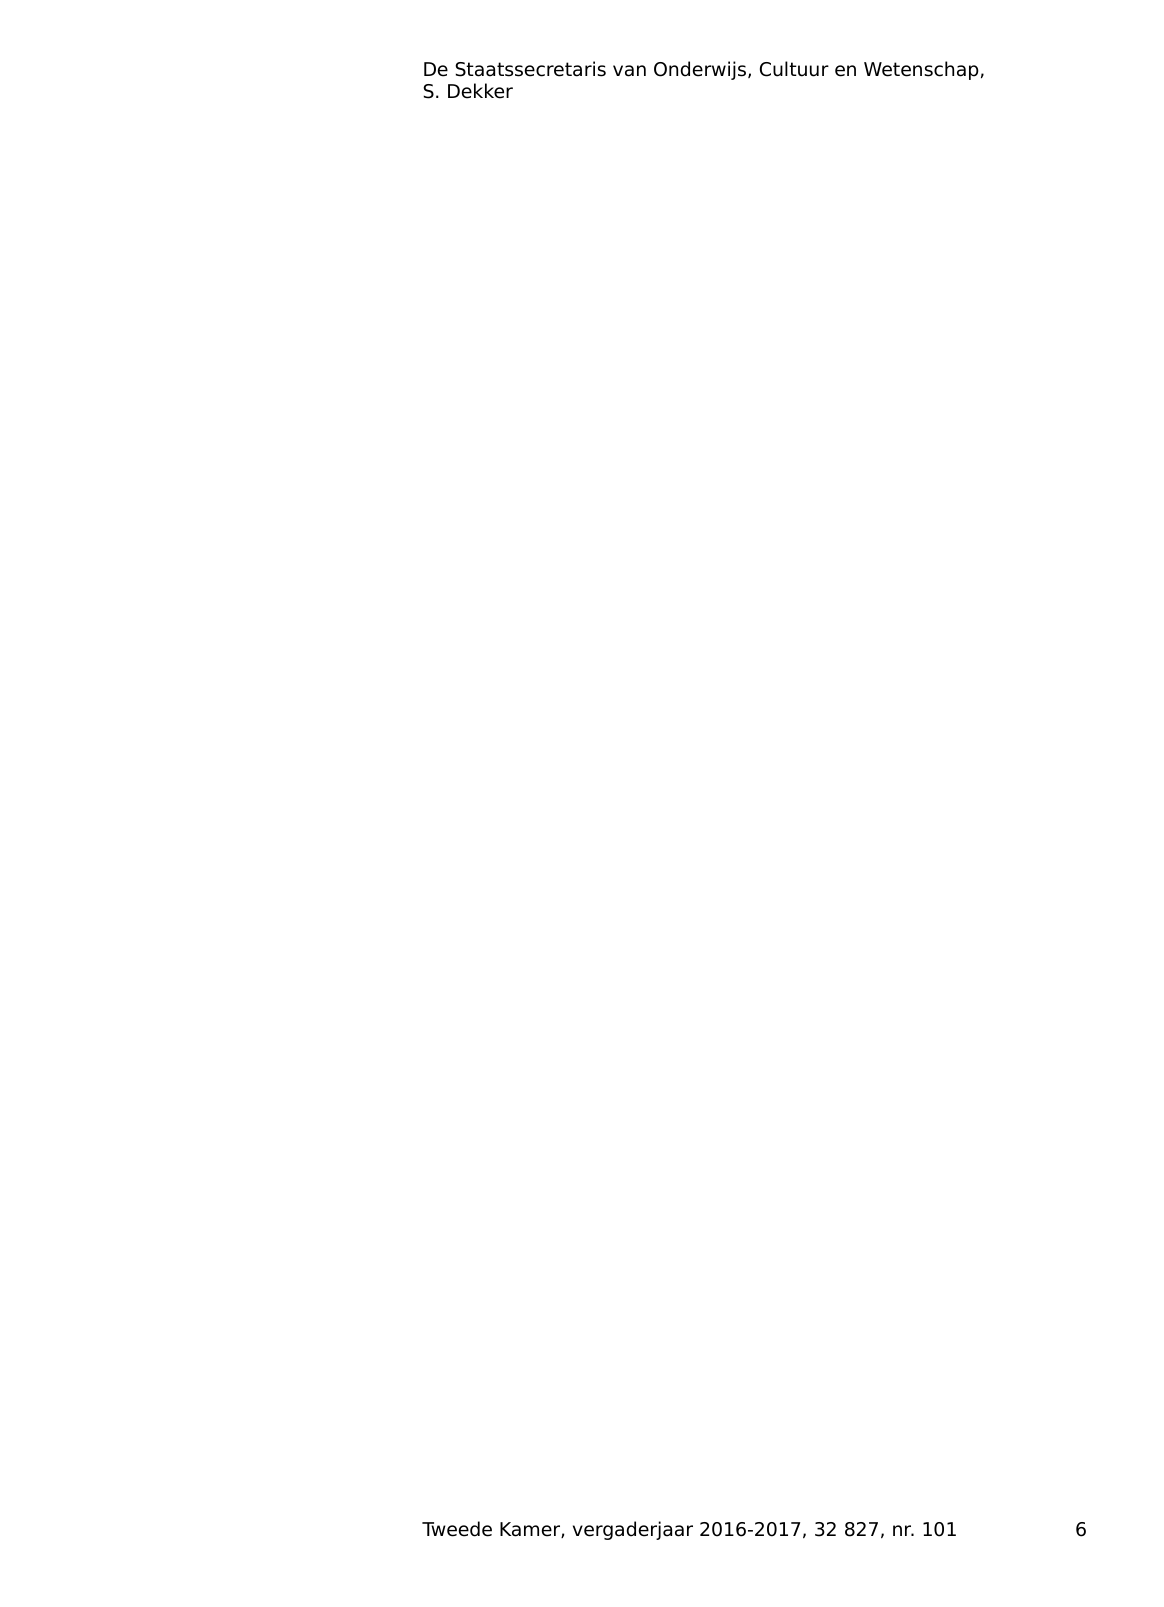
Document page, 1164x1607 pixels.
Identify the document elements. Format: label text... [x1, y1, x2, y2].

text De Staatssecretaris van Onderwijs, Cultuur en Wetenschap, S. Dekker [422, 59, 1087, 103]
